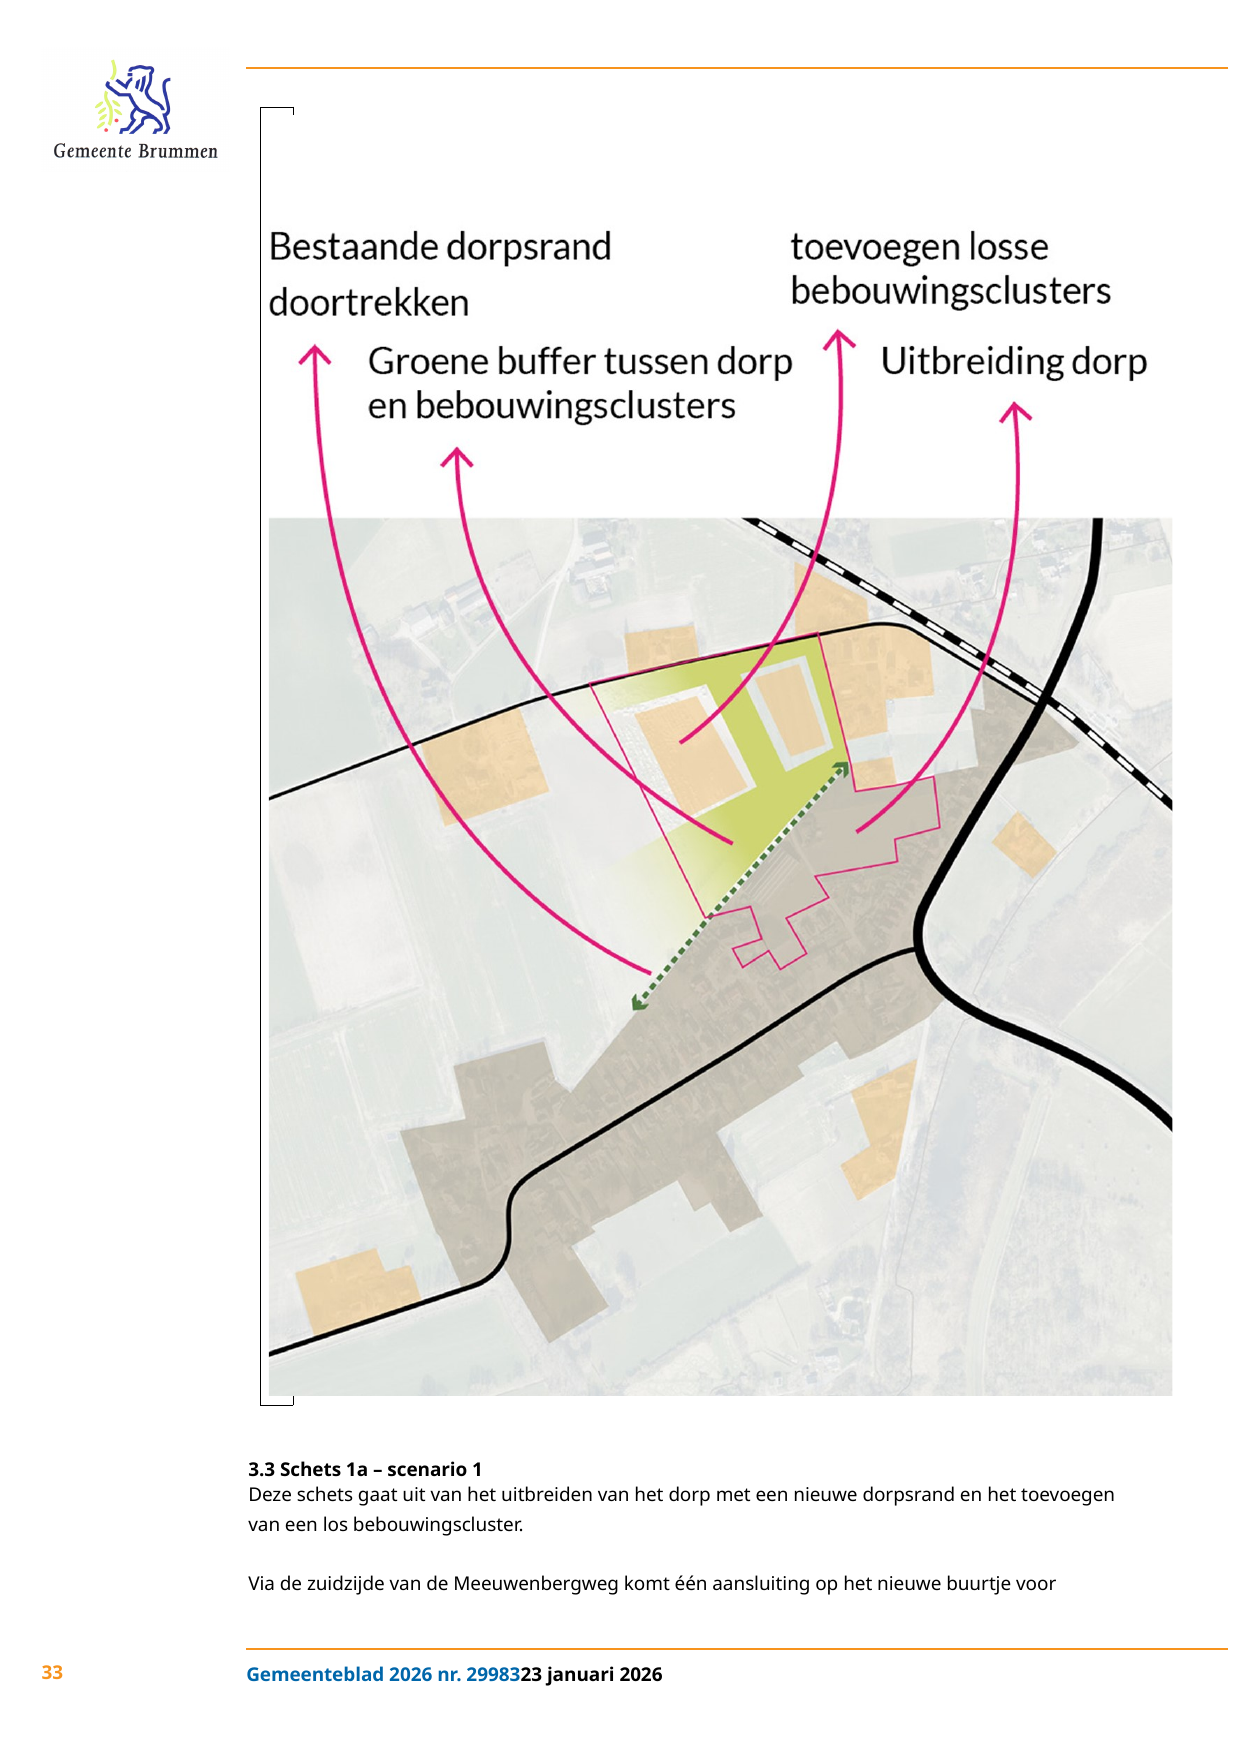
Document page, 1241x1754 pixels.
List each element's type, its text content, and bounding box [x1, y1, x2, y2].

text Deze schets gaat uit van het uitbreiden van het dorp met een nieuwe dorpsrand en het toevoegen van een los bebouwingscluster. [248, 1482, 1152, 1537]
picture [41, 47, 231, 172]
picture [268, 115, 1173, 1396]
text 3.3 Schets 1a – scenario 1 [248, 1456, 1152, 1482]
text Via de zuidzijde van de Meeuwenbergweg komt één aansluiting op het nieuwe buurtje voor [248, 1570, 1152, 1596]
